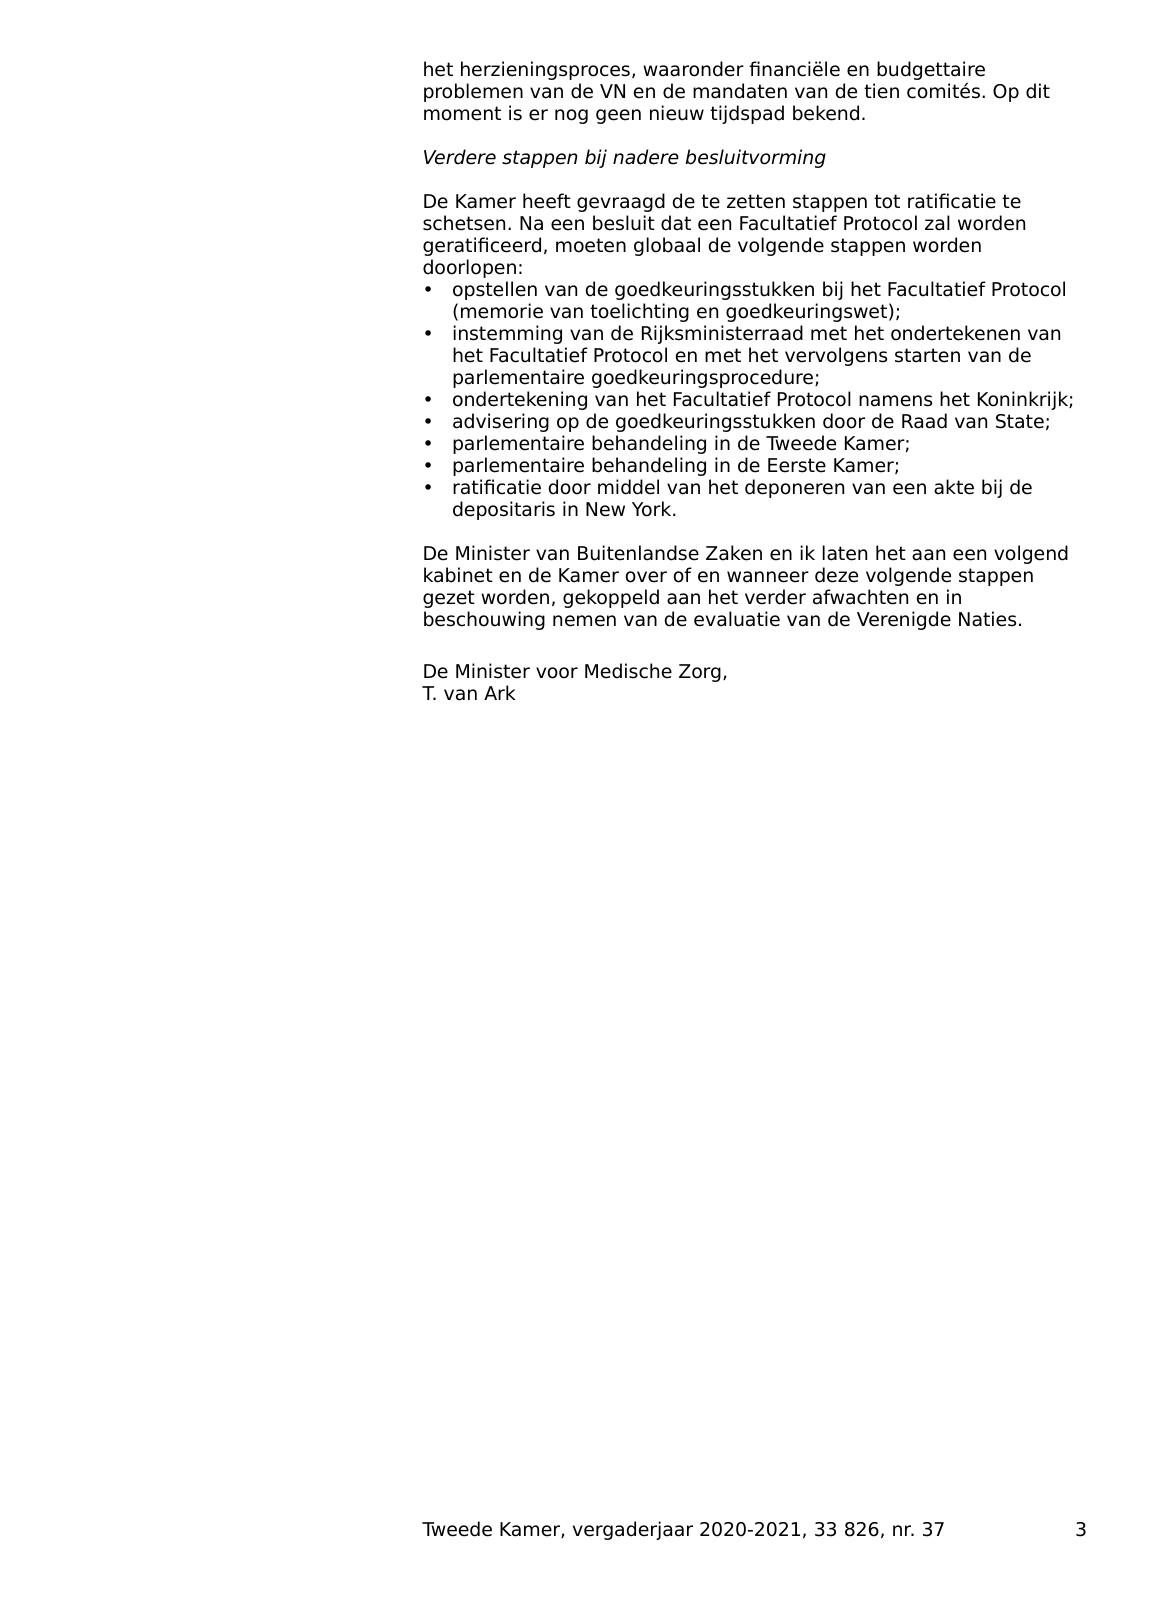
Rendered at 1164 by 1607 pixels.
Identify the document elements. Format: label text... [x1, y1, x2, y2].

text • parlementaire behandeling in de Eerste Kamer; [422, 455, 1087, 477]
text het herzieningsproces, waaronder financiële en budgettaire problemen van de VN en de mandaten van de tien comités. Op dit moment is er nog geen nieuw tijdspad bekend. [422, 59, 1087, 125]
text • advisering op de goedkeuringsstukken door de Raad van State; [422, 411, 1087, 433]
text De Minister van Buitenlandse Zaken en ik laten het aan een volgend kabinet en de Kamer over of en wanneer deze volgende stappen gezet worden, gekoppeld aan het verder afwachten en in beschouwing nemen van de evaluatie van de Verenigde Naties. [422, 543, 1087, 631]
text • parlementaire behandeling in de Tweede Kamer; [422, 433, 1087, 455]
text • ratificatie door middel van het deponeren van een akte bij de depositaris in New York. [422, 477, 1087, 521]
text • opstellen van de goedkeuringsstukken bij het Facultatief Protocol (memorie van toelichting en goedkeuringswet); [422, 279, 1087, 323]
text • instemming van de Rijksministerraad met het ondertekenen van het Facultatief Protocol en met het vervolgens starten van de parlementaire goedkeuringsprocedure; [422, 323, 1087, 389]
text De Minister voor Medische Zorg, T. van Ark [422, 661, 1087, 705]
subtitle Verdere stappen bij nadere besluitvorming [422, 147, 1087, 169]
text De Kamer heeft gevraagd de te zetten stappen tot ratificatie te schetsen. Na een besluit dat een Facultatief Protocol zal worden geratificeerd, moeten globaal de volgende stappen worden doorlopen: [422, 191, 1087, 279]
text • ondertekening van het Facultatief Protocol namens het Koninkrijk; [422, 389, 1087, 411]
